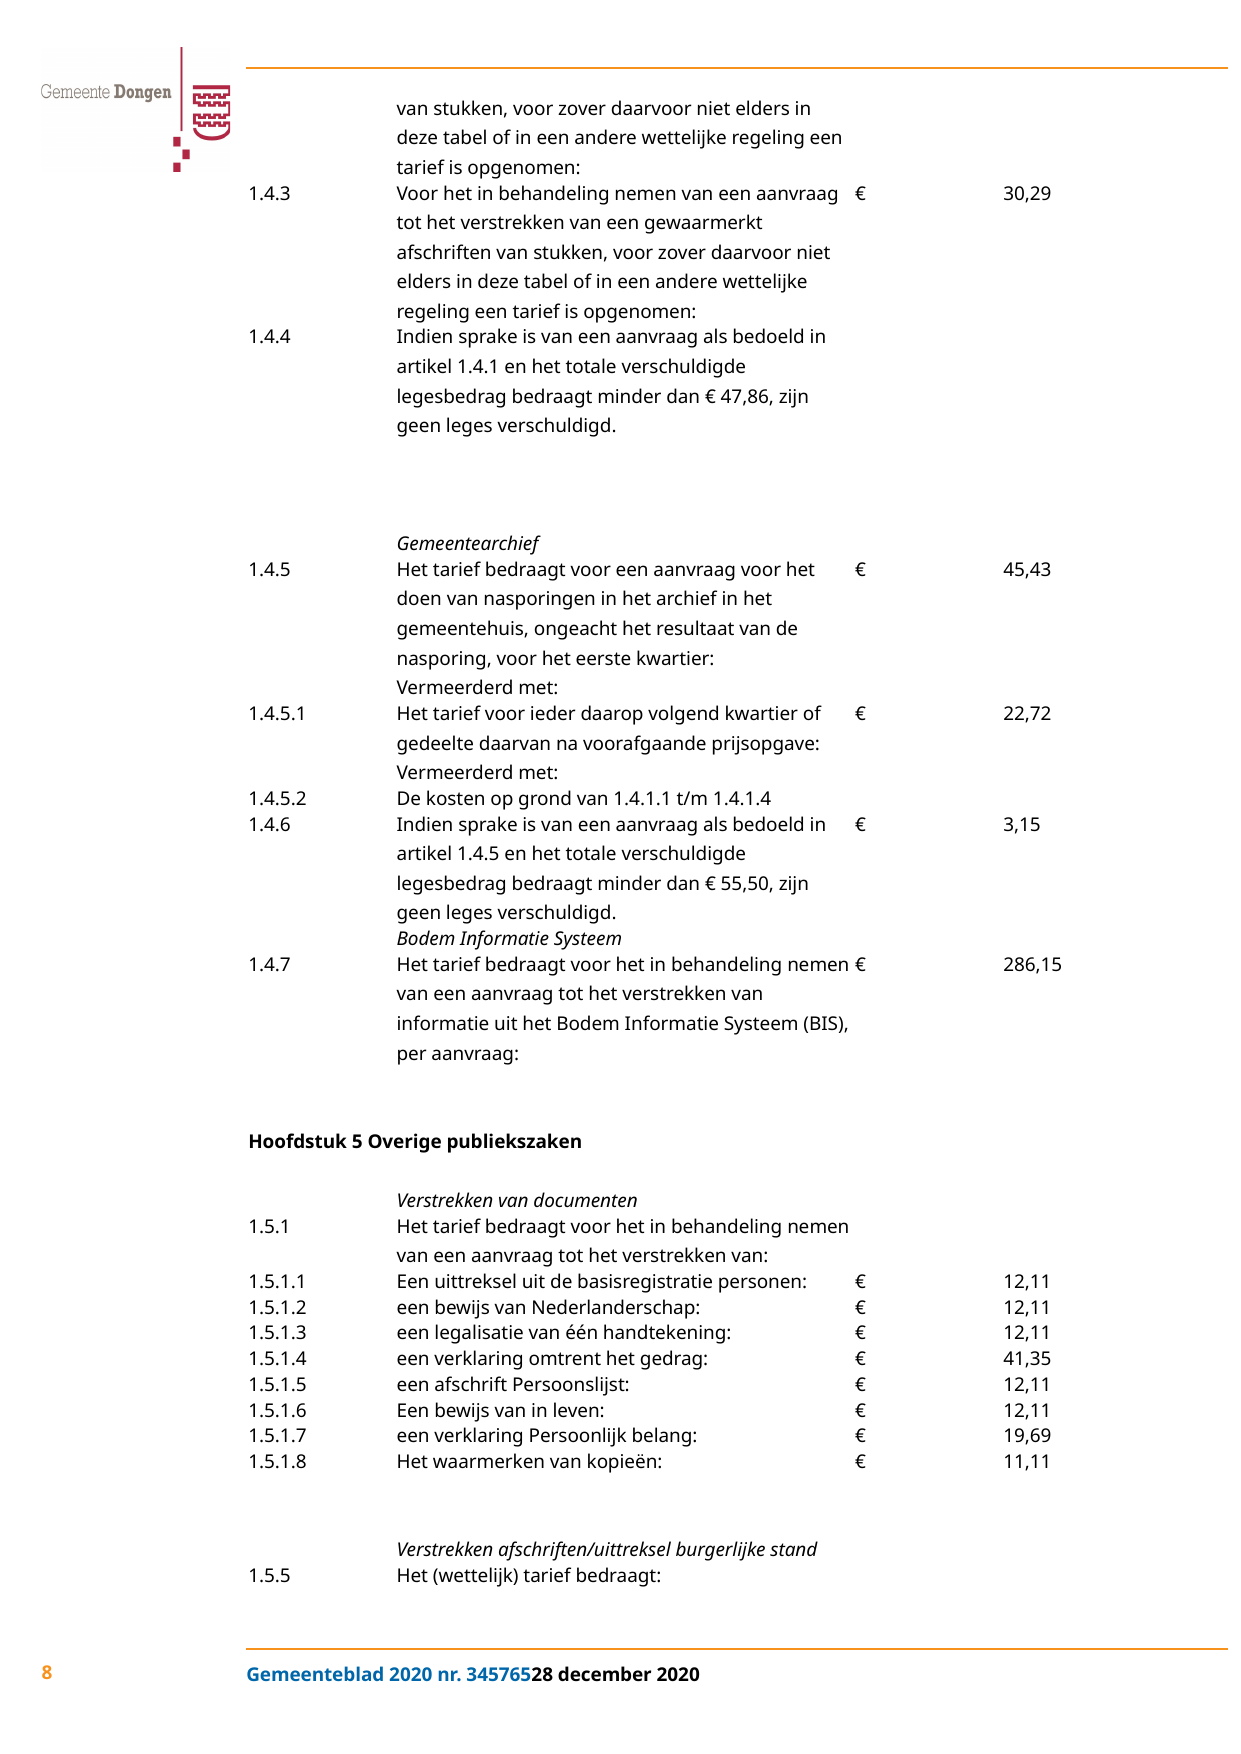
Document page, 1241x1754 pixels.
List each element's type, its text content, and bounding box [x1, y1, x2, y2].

table_cell Het tarief bedraagt voor het in behandeling nemen van een aanvraag tot het verstrekken van informatie uit het Bodem Informatie Systeem (BIS), per aanvraag: [396, 951, 855, 1065]
table_cell 12,11 [1003, 1397, 1152, 1422]
table_cell € [855, 1397, 1003, 1422]
table_cell 41,35 [1003, 1345, 1152, 1371]
table_cell 1.4.5.2 [248, 785, 396, 811]
table_cell 1.5.5 [248, 1562, 396, 1588]
table_cell 1.5.1.6 [248, 1397, 396, 1422]
table_cell € [855, 180, 1003, 324]
table_cell [855, 1562, 1003, 1588]
table_cell 3,15 [1003, 811, 1152, 925]
table_cell een afschrift Persoonslijst: [396, 1371, 855, 1397]
table_cell 12,11 [1003, 1294, 1152, 1319]
table_cell € [855, 1320, 1003, 1345]
table_cell 12,11 [1003, 1371, 1152, 1397]
table_cell [855, 785, 1003, 811]
table_cell Het waarmerken van kopieën: [396, 1448, 855, 1474]
table_cell [248, 925, 396, 951]
table_cell 1.4.7 [248, 951, 396, 1065]
table_cell 1.5.1.2 [248, 1294, 396, 1319]
table_header Gemeentearchief [396, 471, 855, 556]
table_cell € [855, 951, 1003, 1065]
table_cell 12,11 [1003, 1320, 1152, 1345]
table_cell Voor het in behandeling nemen van een aanvraag tot het verstrekken van een gewaarmerkt afschriften van stukken, voor zover daarvoor niet elders in deze tabel of in een andere wettelijke regeling een tarief is opgenomen: [396, 180, 855, 324]
table_cell De kosten op grond van 1.4.1.1 t/m 1.4.1.4 [396, 785, 855, 811]
table_cell 30,29 [1003, 180, 1152, 324]
table_cell 1.4.5.1 [248, 700, 396, 785]
table_cell 1.5.1.4 [248, 1345, 396, 1371]
table_cell € [855, 1371, 1003, 1397]
table_cell 286,15 [1003, 951, 1152, 1065]
table_cell Het tarief bedraagt voor het in behandeling nemen van een aanvraag tot het verstrekken van: [396, 1213, 855, 1268]
table_cell Het (wettelijk) tarief bedraagt: [396, 1562, 855, 1588]
table_cell € [855, 1423, 1003, 1448]
table_cell [855, 925, 1003, 951]
table_header [1003, 471, 1152, 556]
table_cell 1.4.6 [248, 811, 396, 925]
table_header [248, 1536, 396, 1562]
picture [41, 47, 231, 172]
table_cell € [855, 1448, 1003, 1474]
table_cell € [855, 556, 1003, 700]
table_cell van stukken, voor zover daarvoor niet elders in deze tabel of in een andere wettelijke regeling een tarief is opgenomen: [396, 95, 855, 180]
table_cell 1.4.4 [248, 324, 396, 438]
table_cell 45,43 [1003, 556, 1152, 700]
table_cell [1003, 925, 1152, 951]
table_cell 11,11 [1003, 1448, 1152, 1474]
table_cell [855, 324, 1003, 438]
table_cell [855, 95, 1003, 180]
table_cell [1003, 1213, 1152, 1268]
table_header [855, 471, 1003, 556]
table_header [248, 471, 396, 556]
table_header [1003, 1536, 1152, 1562]
table_header Verstrekken afschriften/uittreksel burgerlijke stand [396, 1536, 855, 1562]
table_cell 19,69 [1003, 1423, 1152, 1448]
table_cell Bodem Informatie Systeem [396, 925, 855, 951]
table_cell € [855, 1345, 1003, 1371]
table_cell 1.5.1 [248, 1213, 396, 1268]
table_cell 22,72 [1003, 700, 1152, 785]
table_cell Indien sprake is van een aanvraag als bedoeld in artikel 1.4.1 en het totale verschuldigde legesbedrag bedraagt minder dan € 47,86, zijn geen leges verschuldigd. [396, 324, 855, 438]
table_cell een legalisatie van één handtekening: [396, 1320, 855, 1345]
table_cell 1.5.1.3 [248, 1320, 396, 1345]
table_cell 1.4.3 [248, 180, 396, 324]
table_cell [1003, 785, 1152, 811]
table_header [1003, 1187, 1152, 1213]
table_cell 1.5.1.1 [248, 1268, 396, 1294]
table_cell € [855, 1294, 1003, 1319]
table_cell € [855, 811, 1003, 925]
table_cell [248, 95, 396, 180]
table_cell [1003, 95, 1152, 180]
text Hoofdstuk 5 Overige publiekszaken [248, 1128, 1152, 1153]
table_cell Het tarief bedraagt voor een aanvraag voor het doen van nasporingen in het archief in het gemeentehuis, ongeacht het resultaat van de nasporing, voor het eerste kwartier: Vermeerderd met: [396, 556, 855, 700]
table_cell 1.5.1.7 [248, 1423, 396, 1448]
table_cell 1.4.5 [248, 556, 396, 700]
table_cell een bewijs van Nederlanderschap: [396, 1294, 855, 1319]
table_cell € [855, 700, 1003, 785]
table_cell 1.5.1.8 [248, 1448, 396, 1474]
table_cell Een uittreksel uit de basisregistratie personen: [396, 1268, 855, 1294]
table_cell Indien sprake is van een aanvraag als bedoeld in artikel 1.4.5 en het totale verschuldigde legesbedrag bedraagt minder dan € 55,50, zijn geen leges verschuldigd. [396, 811, 855, 925]
table_cell Een bewijs van in leven: [396, 1397, 855, 1422]
table_cell € [855, 1268, 1003, 1294]
table_header Verstrekken van documenten [396, 1187, 855, 1213]
table_header [855, 1187, 1003, 1213]
table_cell een verklaring Persoonlijk belang: [396, 1423, 855, 1448]
table_cell [855, 1213, 1003, 1268]
table_cell een verklaring omtrent het gedrag: [396, 1345, 855, 1371]
table_cell [1003, 324, 1152, 438]
table_cell Het tarief voor ieder daarop volgend kwartier of gedeelte daarvan na voorafgaande prijsopgave: Vermeerderd met: [396, 700, 855, 785]
table_cell 12,11 [1003, 1268, 1152, 1294]
table_cell 1.5.1.5 [248, 1371, 396, 1397]
table_header [855, 1536, 1003, 1562]
table_header [248, 1187, 396, 1213]
table_cell [1003, 1562, 1152, 1588]
